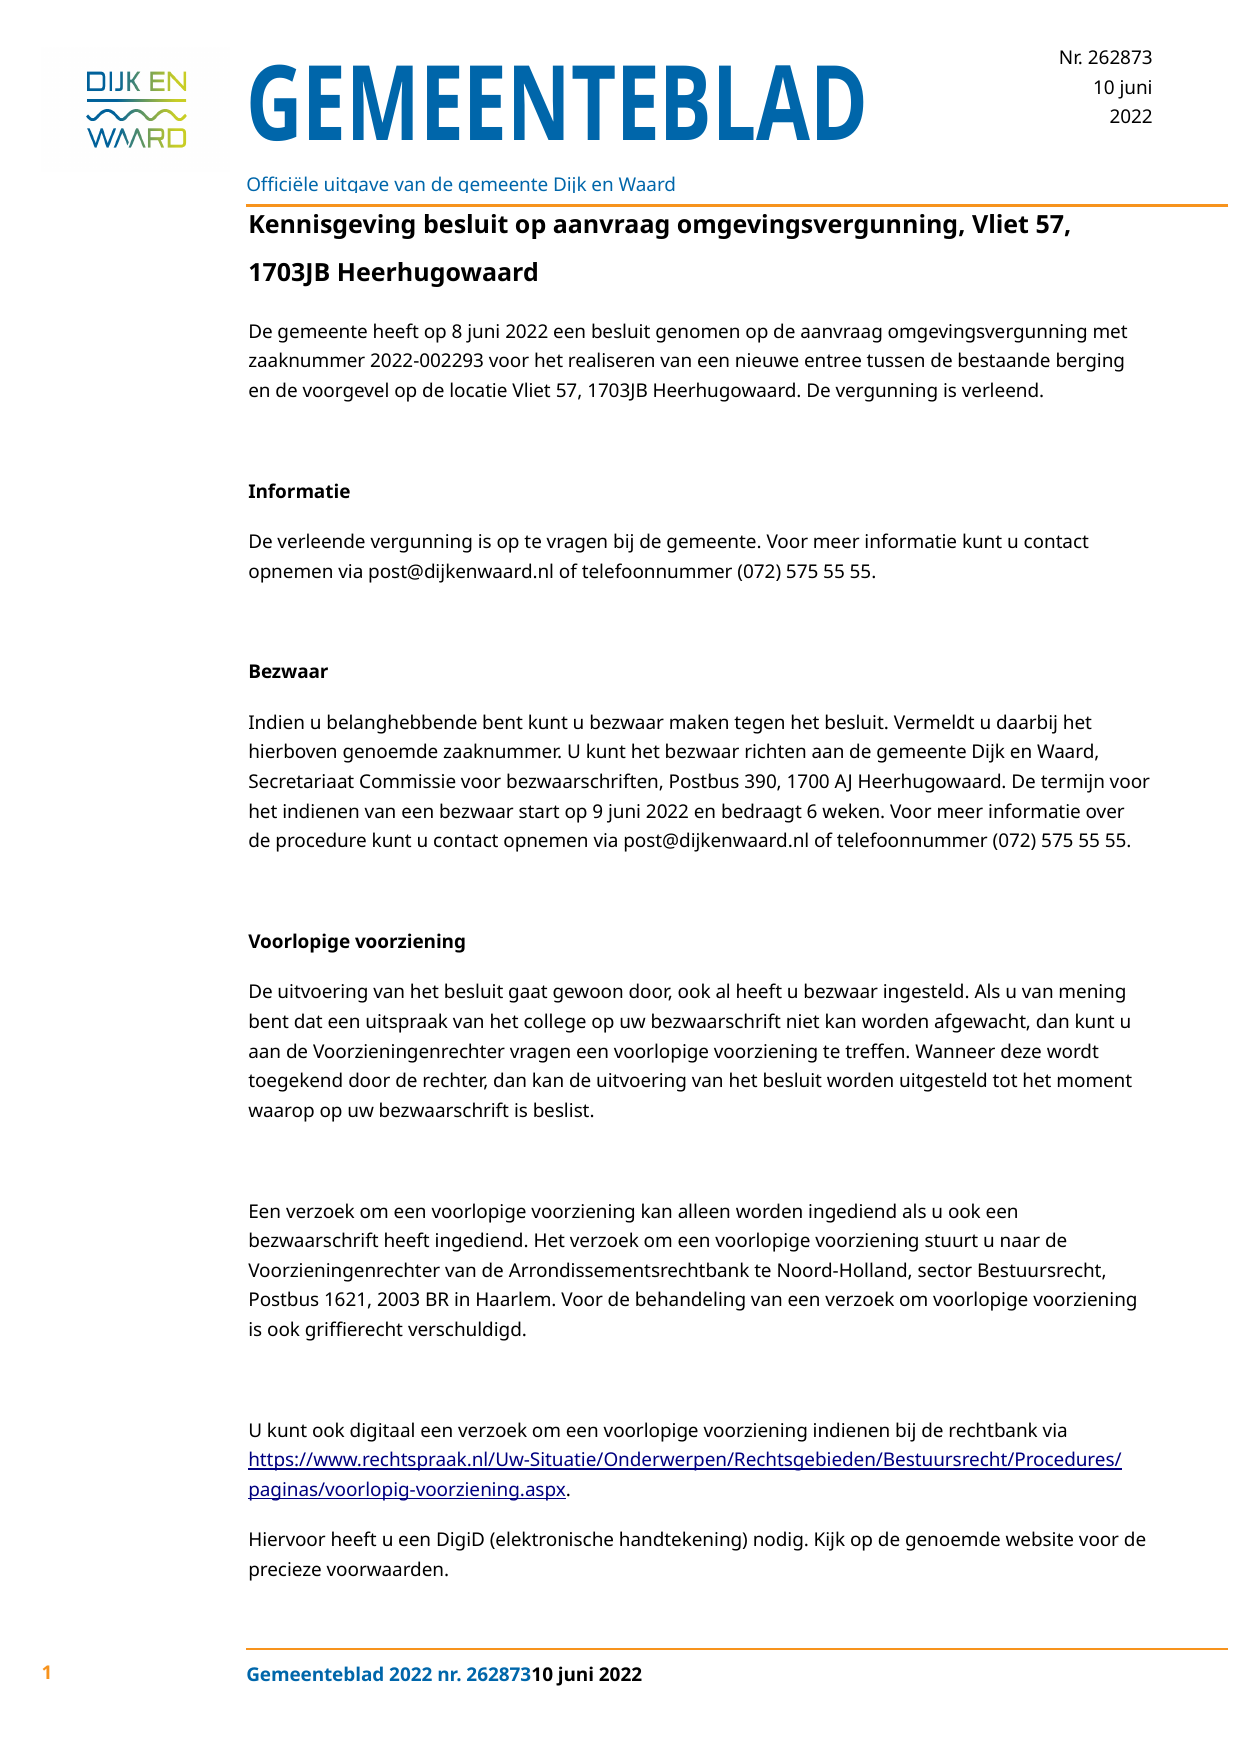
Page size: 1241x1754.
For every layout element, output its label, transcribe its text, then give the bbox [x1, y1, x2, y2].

text Hiervoor heeft u een DigiD (elektronische handtekening) nodig. Kijk op de genoemde website voor de precieze voorwaarden. [248, 1527, 1152, 1582]
text De uitvoering van het besluit gaat gewoon door, ook al heeft u bezwaar ingesteld. Als u van mening bent dat een uitspraak van het college op uw bezwaarschrift niet kan worden afgewacht, dan kunt u aan de Voorzieningenrechter vragen een voorlopige voorziening te treffen. Wanneer deze wordt toegekend door de rechter, dan kan de uitvoering van het besluit worden uitgesteld tot het moment waarop op uw bezwaarschrift is beslist. [248, 979, 1152, 1123]
picture [41, 47, 231, 172]
text Voorlopige voorziening [248, 928, 1152, 954]
text Indien u belanghebbende bent kunt u bezwaar maken tegen het besluit. Vermeldt u daarbij het hierboven genoemde zaaknummer. U kunt het bezwaar richten aan de gemeente Dijk en Waard, Secretariaat Commissie voor bezwaarschriften, Postbus 390, 1700 AJ Heerhugowaard. De termijn voor het indienen van een bezwaar start op 9 juni 2022 en bedraagt 6 weken. Voor meer informatie over de procedure kunt u contact opnemen via post@dijkenwaard.nl of telefoonnummer (072) 575 55 55. [248, 709, 1152, 853]
text De gemeente heeft op 8 juni 2022 een besluit genomen op de aanvraag omgevingsvergunning met zaaknummer 2022-002293 voor het realiseren van een nieuwe entree tussen de bestaande berging en de voorgevel op de locatie Vliet 57, 1703JB Heerhugowaard. De vergunning is verleend. [248, 318, 1152, 403]
text U kunt ook digitaal een verzoek om een voorlopige voorziening indienen bij de rechtbank via https://www.rechtspraak.nl/Uw-Situatie/Onderwerpen/Rechtsgebieden/Bestuursrecht/Procedures/paginas/voorlopig-voorziening.aspx. [248, 1417, 1152, 1502]
text Een verzoek om een voorlopige voorziening kan alleen worden ingediend als u ook een bezwaarschrift heeft ingediend. Het verzoek om een voorlopige voorziening stuurt u naar de Voorzieningenrechter van de Arrondissementsrechtbank te Noord-Holland, sector Bestuursrecht, Postbus 1621, 2003 BR in Haarlem. Voor de behandeling van een verzoek om voorlopige voorziening is ook griffierecht verschuldigd. [248, 1198, 1152, 1342]
text Bezwaar [248, 659, 1152, 684]
text Informatie [248, 478, 1152, 504]
text De verleende vergunning is op te vragen bij de gemeente. Voor meer informatie kunt u contact opnemen via post@dijkenwaard.nl of telefoonnummer (072) 575 55 55. [248, 528, 1152, 584]
text Kennisgeving besluit op aanvraag omgevingsvergunning, Vliet 57, 1703JB Heerhugowaard [248, 207, 1152, 288]
